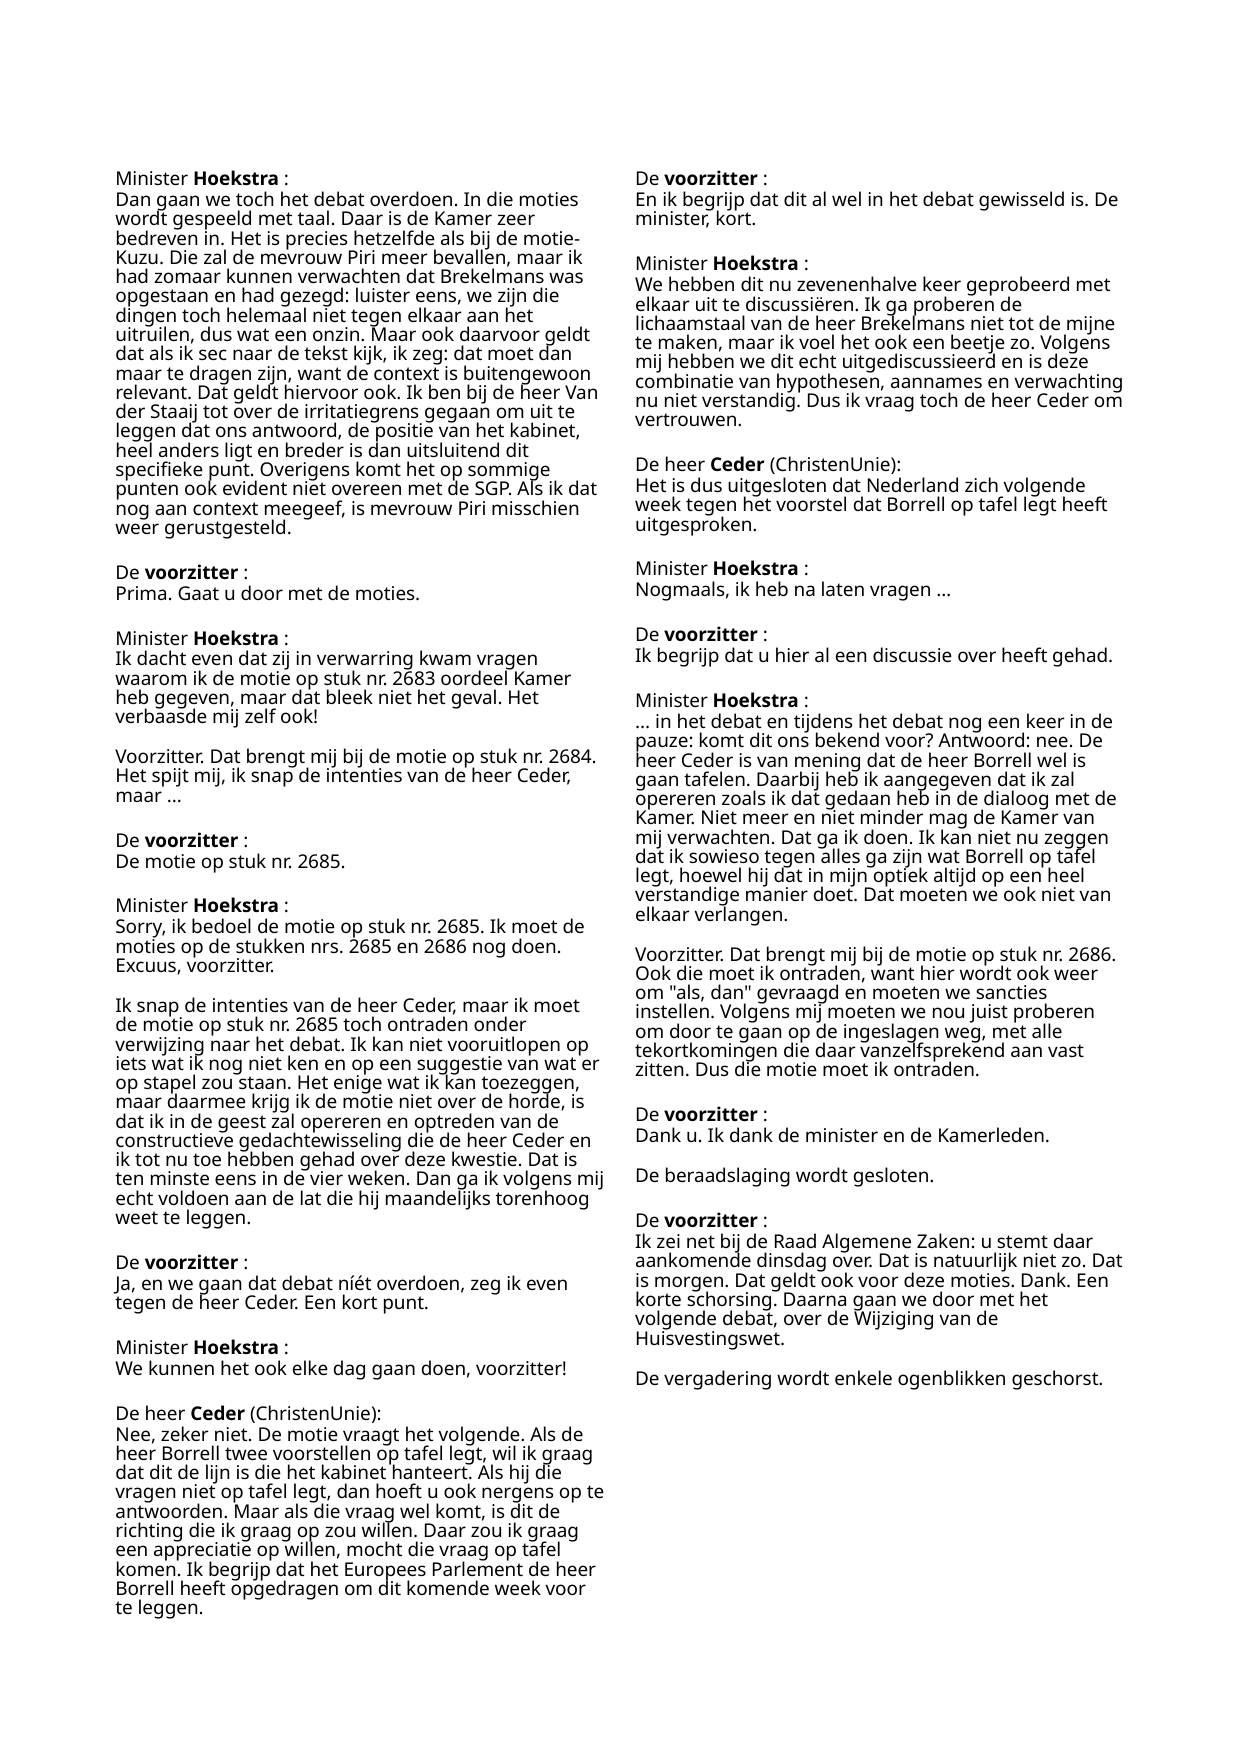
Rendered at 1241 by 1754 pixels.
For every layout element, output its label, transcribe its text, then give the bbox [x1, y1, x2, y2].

text Minister Hoekstra : [635, 687, 1125, 713]
text De beraadslaging wordt gesloten. [635, 1167, 1125, 1187]
text Minister Hoekstra : [115, 893, 605, 918]
text ... in het debat en tijdens het debat nog een keer in de pauze: komt dit ons bekend voor? Antwoord: nee. De heer Ceder is van mening dat de heer Borrell wel is gaan tafelen. Daarbij heb ik aangegeven dat ik zal opereren zoals ik dat gedaan heb in de dialoog met de Kamer. Niet meer en niet minder mag de Kamer van mij verwachten. Dat ga ik doen. Ik kan niet nu zeggen dat ik sowieso tegen alles ga zijn wat Borrell op tafel legt, hoewel hij dat in mijn optiek altijd op een heel verstandige manier doet. Dat moeten we ook niet van elkaar verlangen. [635, 713, 1125, 925]
text De voorzitter : [115, 1249, 605, 1275]
text De voorzitter : [635, 621, 1125, 647]
text En ik begrijp dat dit al wel in het debat gewisseld is. De minister, kort. [635, 191, 1125, 230]
text Dank u. Ik dank de minister en de Kamerleden. [635, 1127, 1125, 1146]
text Minister Hoekstra : [115, 1334, 605, 1360]
text De vergadering wordt enkele ogenblikken geschorst. [635, 1369, 1125, 1389]
text De heer Ceder (ChristenUnie): [635, 451, 1125, 477]
text Minister Hoekstra : [635, 251, 1125, 276]
text De voorzitter : [635, 1207, 1125, 1233]
text De voorzitter : [635, 1101, 1125, 1127]
text Nogmaals, ik heb na laten vragen … [635, 581, 1125, 601]
text Voorzitter. Dat brengt mij bij de motie op stuk nr. 2686. Ook die moet ik ontraden, want hier wordt ook weer om "als, dan" gevraagd en moeten we sancties instellen. Volgens mij moeten we nou juist proberen om door te gaan op de ingeslagen weg, met alle tekortkomingen die daar vanzelfsprekend aan vast zitten. Dus die motie moet ik ontraden. [635, 946, 1125, 1081]
text Ik zei net bij de Raad Algemene Zaken: u stemt daar aankomende dinsdag over. Dat is natuurlijk niet zo. Dat is morgen. Dat geldt ook voor deze moties. Dank. Een korte schorsing. Daarna gaan we door met het volgende debat, over de Wijziging van de Huisvestingswet. [635, 1233, 1125, 1349]
text Minister Hoekstra : [115, 625, 605, 650]
text Sorry, ik bedoel de motie op stuk nr. 2685. Ik moet de moties op de stukken nrs. 2685 en 2686 nog doen. Excuus, voorzitter. [115, 918, 605, 976]
text Minister Hoekstra : [115, 165, 605, 191]
text Dan gaan we toch het debat overdoen. In die moties wordt gespeeld met taal. Daar is de Kamer zeer bedreven in. Het is precies hetzelfde als bij de motie-Kuzu. Die zal de mevrouw Piri meer bevallen, maar ik had zomaar kunnen verwachten dat Brekelmans was opgestaan en had gezegd: luister eens, we zijn die dingen toch helemaal niet tegen elkaar aan het uitruilen, dus wat een onzin. Maar ook daarvoor geldt dat als ik sec naar de tekst kijk, ik zeg: dat moet dan maar te dragen zijn, want de context is buitengewoon relevant. Dat geldt hiervoor ook. Ik ben bij de heer Van der Staaij tot over de irritatiegrens gegaan om uit te leggen dat ons antwoord, de positie van het kabinet, heel anders ligt en breder is dan uitsluitend dit specifieke punt. Overigens komt het op sommige punten ook evident niet overeen met de SGP. Als ik dat nog aan context meegeef, is mevrouw Piri misschien weer gerustgesteld. [115, 191, 605, 538]
text Minister Hoekstra : [635, 556, 1125, 581]
text Nee, zeker niet. De motie vraagt het volgende. Als de heer Borrell twee voorstellen op tafel legt, wil ik graag dat dit de lijn is die het kabinet hanteert. Als hij die vragen niet op tafel legt, dan hoeft u ook nergens op te antwoorden. Maar als die vraag wel komt, is dit de richting die ik graag op zou willen. Daar zou ik graag een appreciatie op willen, mocht die vraag op tafel komen. Ik begrijp dat het Europees Parlement de heer Borrell heeft opgedragen om dit komende week voor te leggen. [115, 1426, 605, 1618]
text De heer Ceder (ChristenUnie): [115, 1400, 605, 1426]
text De motie op stuk nr. 2685. [115, 853, 605, 872]
text We hebben dit nu zevenenhalve keer geprobeerd met elkaar uit te discussiëren. Ik ga proberen de lichaamstaal van de heer Brekelmans niet tot de mijne te maken, maar ik voel het ook een beetje zo. Volgens mij hebben we dit echt uitgediscussieerd en is deze combinatie van hypothesen, aannames en verwachting nu niet verstandig. Dus ik vraag toch de heer Ceder om vertrouwen. [635, 276, 1125, 430]
text Ik dacht even dat zij in verwarring kwam vragen waarom ik de motie op stuk nr. 2683 oordeel Kamer heb gegeven, maar dat bleek niet het geval. Het verbaasde mij zelf ook! [115, 650, 605, 727]
text We kunnen het ook elke dag gaan doen, voorzitter! [115, 1360, 605, 1379]
text De voorzitter : [115, 827, 605, 853]
text De voorzitter : [115, 559, 605, 584]
text Prima. Gaat u door met de moties. [115, 584, 605, 604]
text Ja, en we gaan dat debat níét overdoen, zeg ik even tegen de heer Ceder. Een kort punt. [115, 1275, 605, 1313]
text Voorzitter. Dat brengt mij bij de motie op stuk nr. 2684. Het spijt mij, ik snap de intenties van de heer Ceder, maar ... [115, 748, 605, 806]
text Het is dus uitgesloten dat Nederland zich volgende week tegen het voorstel dat Borrell op tafel legt heeft uitgesproken. [635, 477, 1125, 535]
text De voorzitter : [635, 165, 1125, 191]
text Ik begrijp dat u hier al een discussie over heeft gehad. [635, 647, 1125, 666]
text Ik snap de intenties van de heer Ceder, maar ik moet de motie op stuk nr. 2685 toch ontraden onder verwijzing naar het debat. Ik kan niet vooruitlopen op iets wat ik nog niet ken en op een suggestie van wat er op stapel zou staan. Het enige wat ik kan toezeggen, maar daarmee krijg ik de motie niet over de horde, is dat ik in de geest zal opereren en optreden van de constructieve gedachtewisseling die de heer Ceder en ik tot nu toe hebben gehad over deze kwestie. Dat is ten minste eens in de vier weken. Dan ga ik volgens mij echt voldoen aan de lat die hij maandelijks torenhoog weet te leggen. [115, 997, 605, 1228]
